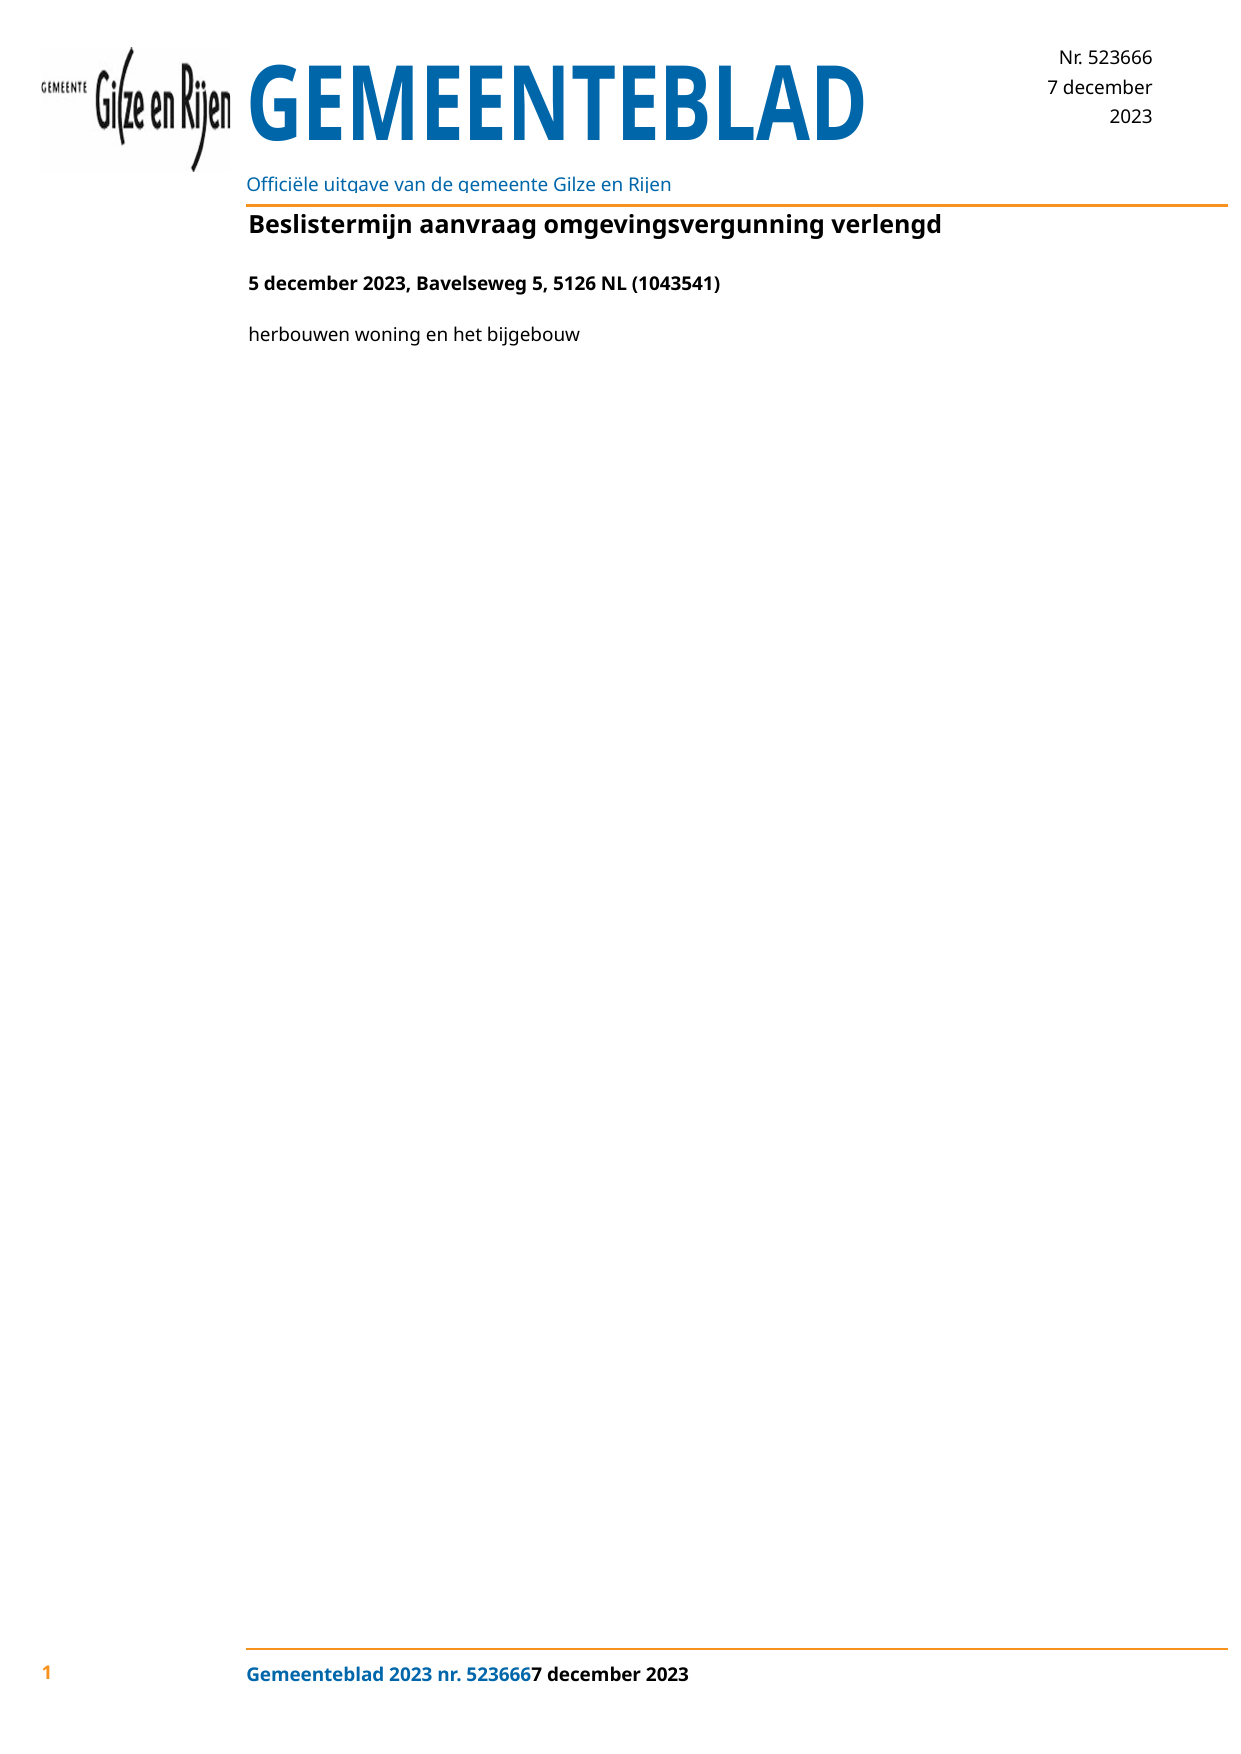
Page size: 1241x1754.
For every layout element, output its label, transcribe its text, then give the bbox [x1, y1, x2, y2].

text 5 december 2023, Bavelseweg 5, 5126 NL (1043541) [248, 270, 1152, 296]
text herbouwen woning en het bijgebouw [248, 321, 1152, 346]
text Beslistermijn aanvraag omgevingsvergunning verlengd [248, 207, 1152, 241]
picture [41, 47, 231, 172]
